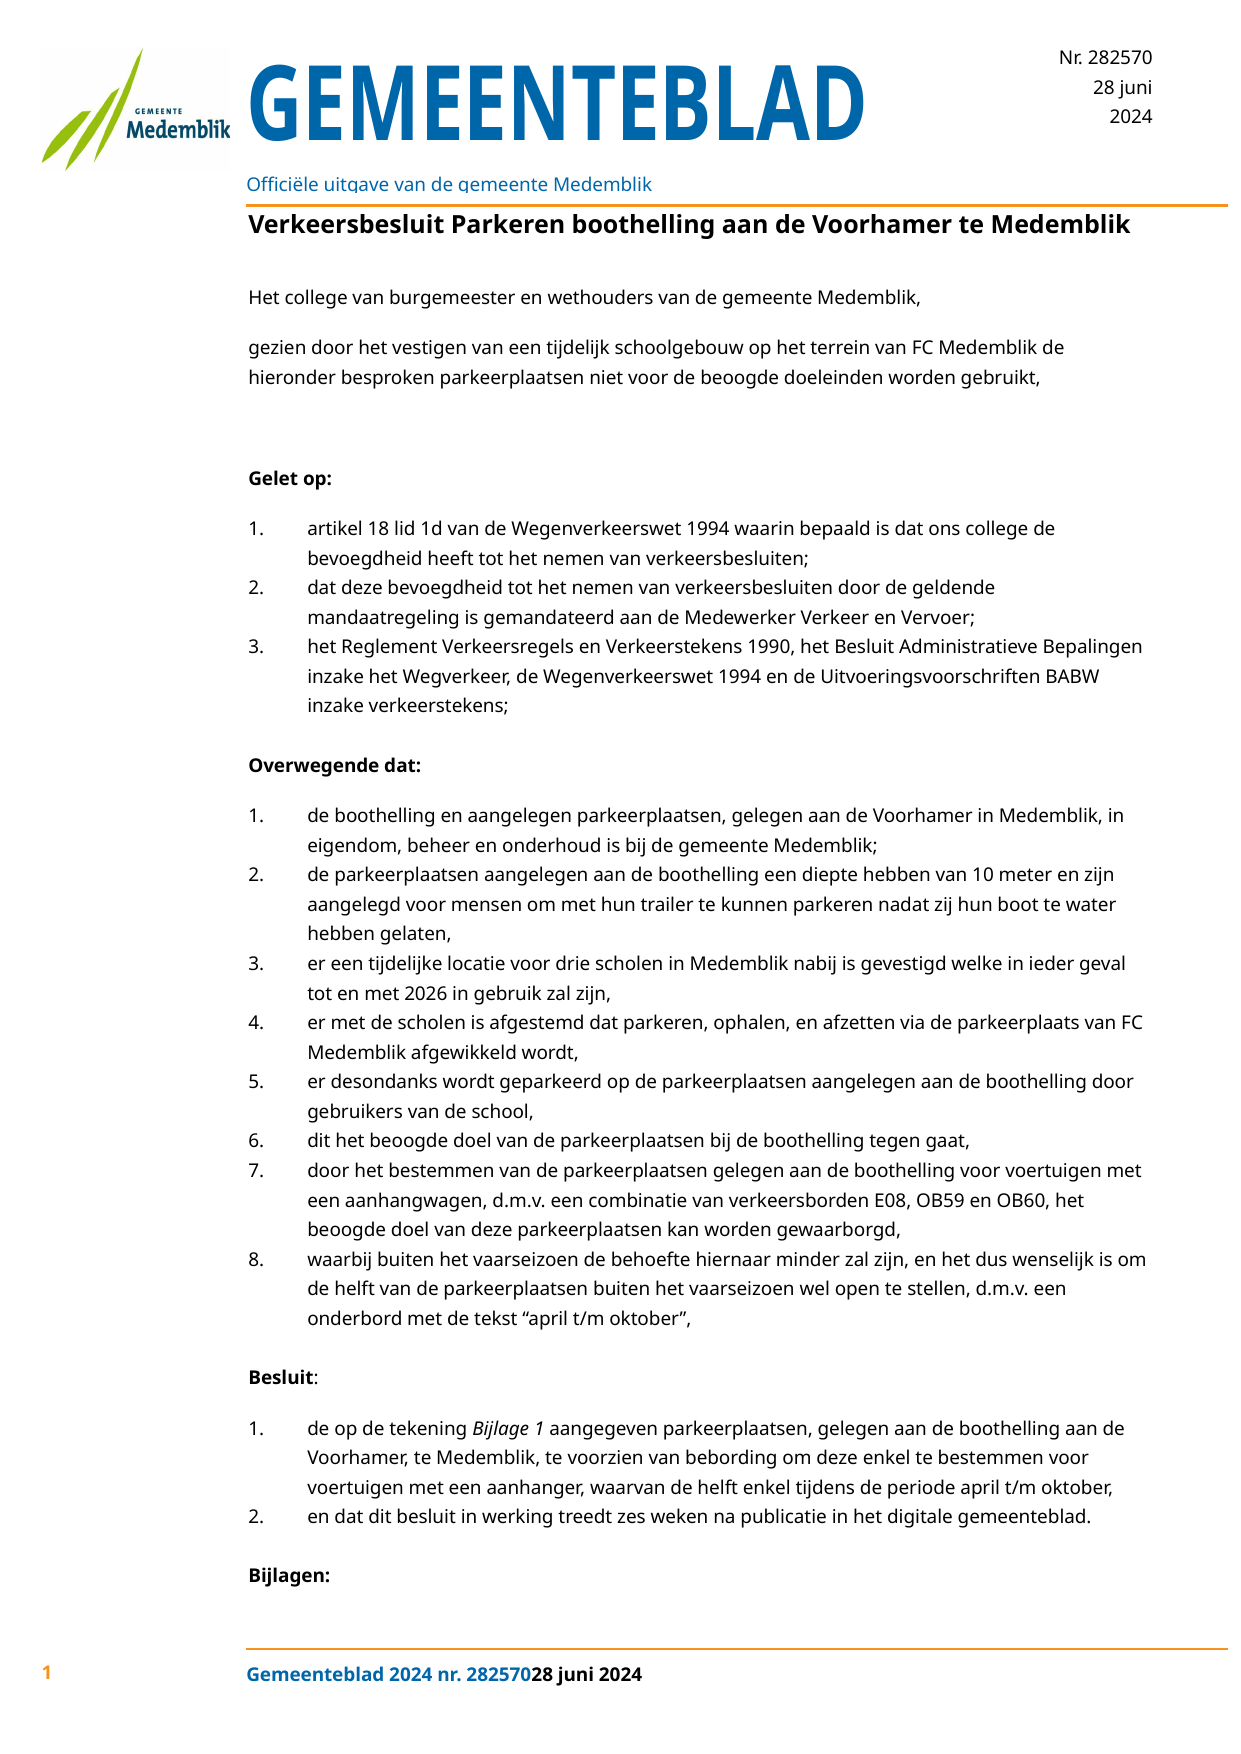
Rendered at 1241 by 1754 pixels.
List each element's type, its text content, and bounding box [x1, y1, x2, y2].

text gezien door het vestigen van een tijdelijk schoolgebouw op het terrein van FC Medemblik de hieronder besproken parkeerplaatsen niet voor de beoogde doeleinden worden gebruikt, [248, 334, 1152, 390]
list er desondanks wordt geparkeerd op de parkeerplaatsen aangelegen aan de boothelling door gebruikers van de school, [248, 1068, 1152, 1124]
text Het college van burgemeester en wethouders van de gemeente Medemblik, [248, 284, 1152, 310]
text Bijlagen: [248, 1563, 1152, 1588]
list de op de tekening Bijlage 1 aangegeven parkeerplaatsen, gelegen aan de boothelling aan de Voorhamer, te Medemblik, te voorzien van bebording om deze enkel te bestemmen voor voertuigen met een aanhanger, waarvan de helft enkel tijdens de periode april t/m oktober, [248, 1415, 1152, 1500]
text Gelet op: [248, 465, 1152, 491]
list de boothelling en aangelegen parkeerplaatsen, gelegen aan de Voorhamer in Medemblik, in eigendom, beheer en onderhoud is bij de gemeente Medemblik; [248, 802, 1152, 858]
list dit het beoogde doel van de parkeerplaatsen bij de boothelling tegen gaat, [248, 1128, 1152, 1153]
list artikel 18 lid 1d van de Wegenverkeerswet 1994 waarin bepaald is dat ons college de bevoegdheid heeft tot het nemen van verkeersbesluiten; [248, 515, 1152, 571]
list er een tijdelijke locatie voor drie scholen in Medemblik nabij is gevestigd welke in ieder geval tot en met 2026 in gebruik zal zijn, [248, 950, 1152, 1006]
list er met de scholen is afgestemd dat parkeren, ophalen, en afzetten via de parkeerplaats van FC Medemblik afgewikkeld wordt, [248, 1009, 1152, 1065]
picture [41, 47, 231, 172]
list de parkeerplaatsen aangelegen aan de boothelling een diepte hebben van 10 meter en zijn aangelegd voor mensen om met hun trailer te kunnen parkeren nadat zij hun boot te water hebben gelaten, [248, 861, 1152, 946]
text Verkeersbesluit Parkeren boothelling aan de Voorhamer te Medemblik [248, 207, 1152, 241]
text Besluit: [248, 1364, 1152, 1390]
list dat deze bevoegdheid tot het nemen van verkeersbesluiten door de geldende mandaatregeling is gemandateerd aan de Medewerker Verkeer en Vervoer; [248, 574, 1152, 630]
list het Reglement Verkeersregels en Verkeerstekens 1990, het Besluit Administratieve Bepalingen inzake het Wegverkeer, de Wegenverkeerswet 1994 en de Uitvoeringsvoorschriften BABW inzake verkeerstekens; [248, 633, 1152, 718]
text Overwegende dat: [248, 752, 1152, 778]
list door het bestemmen van de parkeerplaatsen gelegen aan de boothelling voor voertuigen met een aanhangwagen, d.m.v. een combinatie van verkeersborden E08, OB59 en OB60, het beoogde doel van deze parkeerplaatsen kan worden gewaarborgd, [248, 1157, 1152, 1242]
list en dat dit besluit in werking treedt zes weken na publicatie in het digitale gemeenteblad. [248, 1503, 1152, 1529]
list waarbij buiten het vaarseizoen de behoefte hiernaar minder zal zijn, en het dus wenselijk is om de helft van de parkeerplaatsen buiten het vaarseizoen wel open te stellen, d.m.v. een onderbord met de tekst “april t/m oktober”, [248, 1246, 1152, 1331]
